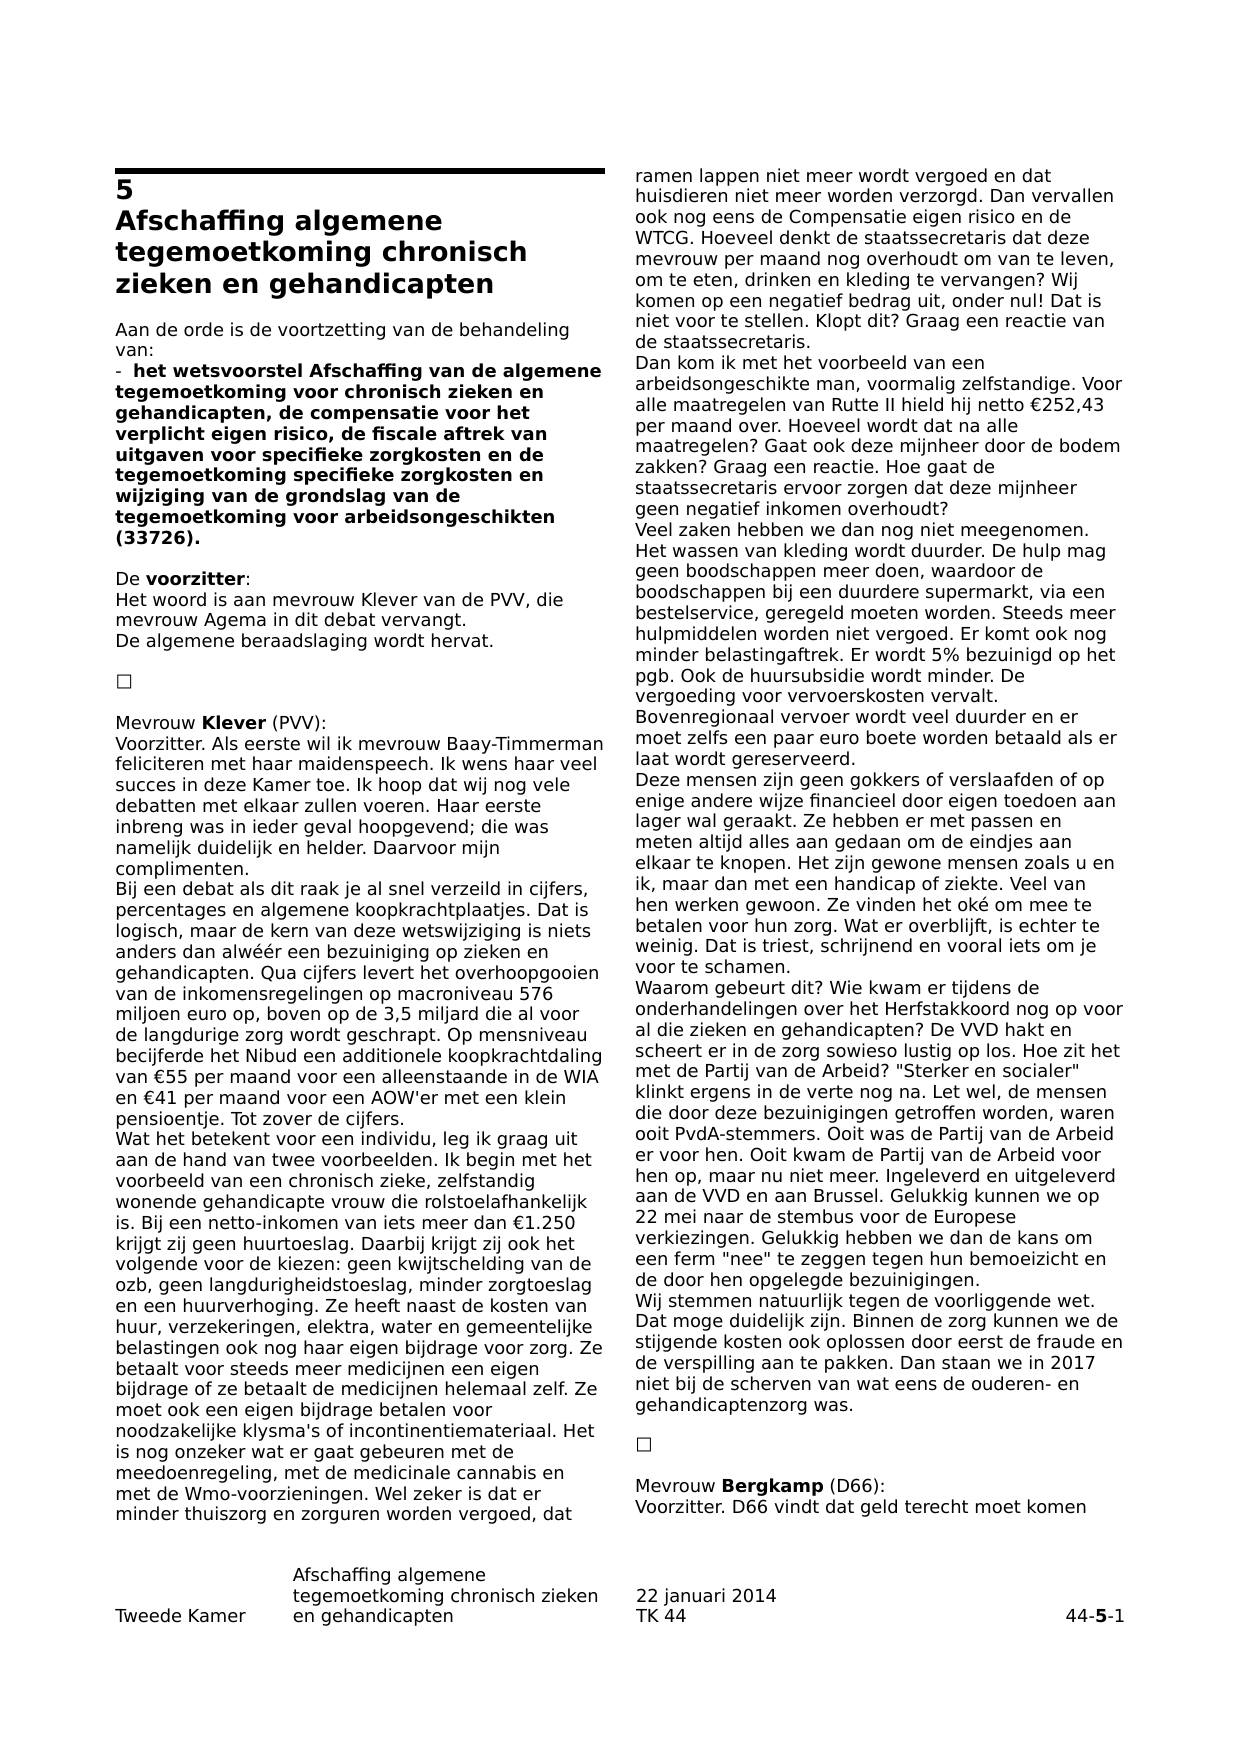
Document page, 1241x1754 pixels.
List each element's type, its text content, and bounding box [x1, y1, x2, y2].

text Waarom gebeurt dit? Wie kwam er tijdens de onderhandelingen over het Herfstakkoord nog op voor al die zieken en gehandicapten? De VVD hakt en scheert er in de zorg sowieso lustig op los. Hoe zit het met de Partij van de Arbeid? "Sterker en socialer" klinkt ergens in de verte nog na. Let wel, de mensen die door deze bezuinigingen getroffen worden, waren ooit PvdA-stemmers. Ooit was de Partij van de Arbeid er voor hen. Ooit kwam de Partij van de Arbeid voor hen op, maar nu niet meer. Ingeleverd en uitgeleverd aan de VVD en aan Brussel. Gelukkig kunnen we op 22 mei naar de stembus voor de Europese verkiezingen. Gelukkig hebben we dan de kans om een ferm "nee" te zeggen tegen hun bemoeizicht en de door hen opgelegde bezuinigingen. [635, 978, 1125, 1290]
text Wat het betekent voor een individu, leg ik graag uit aan de hand van twee voorbeelden. Ik begin met het voorbeeld van een chronisch zieke, zelfstandig wonende gehandicapte vrouw die rolstoelafhankelijk is. Bij een netto-inkomen van iets meer dan €1.250 krijgt zij geen huurtoeslag. Daarbij krijgt zij ook het volgende voor de kiezen: geen kwijtschelding van de ozb, geen langdurigheidstoeslag, minder zorgtoeslag en een huurverhoging. Ze heeft naast de kosten van huur, verzekeringen, elektra, water en gemeentelijke belastingen ook nog haar eigen bijdrage voor zorg. Ze betaalt voor steeds meer medicijnen een eigen bijdrage of ze betaalt de medicijnen helemaal zelf. Ze moet ook een eigen bijdrage betalen voor noodzakelijke klysma's of incontinentiemateriaal. Het is nog onzeker wat er gaat gebeuren met de meedoenregeling, met de medicinale cannabis en met de Wmo-voorzieningen. Wel zeker is dat er minder thuiszorg en zorguren worden vergoed, dat [115, 1129, 605, 1525]
list het wetsvoorstel Afschaffing van de algemene tegemoetkoming voor chronisch zieken en gehandicapten, de compensatie voor het verplicht eigen risico, de fiscale aftrek van uitgaven voor specifieke zorgkosten en de tegemoetkoming specifieke zorgkosten en wijziging van de grondslag van de tegemoetkoming voor arbeidsongeschikten (33726). [115, 361, 605, 548]
text Deze mensen zijn geen gokkers of verslaafden of op enige andere wijze financieel door eigen toedoen aan lager wal geraakt. Ze hebben er met passen en meten altijd alles aan gedaan om de eindjes aan elkaar te knopen. Het zijn gewone mensen zoals u en ik, maar dan met een handicap of ziekte. Veel van hen werken gewoon. Ze vinden het oké om mee te betalen voor hun zorg. Wat er overblijft, is echter te weinig. Dat is triest, schrijnend en vooral iets om je voor te schamen. [635, 769, 1125, 978]
text De algemene beraadslaging wordt hervat. [115, 631, 605, 652]
title 5 Afschaffing algemene tegemoetkoming chronisch zieken en gehandicapten [115, 174, 605, 299]
text Voorzitter. D66 vindt dat geld terecht moet komen [635, 1497, 1125, 1518]
text Aan de orde is de voortzetting van de behandeling van: [115, 319, 605, 361]
text Mevrouw Klever (PVV): [115, 712, 605, 733]
text Veel zaken hebben we dan nog niet meegenomen. Het wassen van kleding wordt duurder. De hulp mag geen boodschappen meer doen, waardoor de boodschappen bij een duurdere supermarkt, via een bestelservice, geregeld moeten worden. Steeds meer hulpmiddelen worden niet vergoed. Er komt ook nog minder belastingaftrek. Er wordt 5% bezuinigd op het pgb. Ook de huursubsidie wordt minder. De vergoeding voor vervoerskosten vervalt. Bovenregionaal vervoer wordt veel duurder en er moet zelfs een paar euro boete worden betaald als er laat wordt gereserveerd. [635, 519, 1125, 769]
text De voorzitter: [115, 568, 605, 589]
text Het woord is aan mevrouw Klever van de PVV, die mevrouw Agema in dit debat vervangt. [115, 589, 605, 631]
text Bij een debat als dit raak je al snel verzeild in cijfers, percentages en algemene koopkrachtplaatjes. Dat is logisch, maar de kern van deze wetswijziging is niets anders dan alwéér een bezuiniging op zieken en gehandicapten. Qua cijfers levert het overhoopgooien van de inkomensregelingen op macroniveau 576 miljoen euro op, boven op de 3,5 miljard die al voor de langdurige zorg wordt geschrapt. Op mensniveau becijferde het Nibud een additionele koopkrachtdaling van €55 per maand voor een alleenstaande in de WIA en €41 per maand voor een AOW'er met een klein pensioentje. Tot zover de cijfers. [115, 879, 605, 1129]
text Mevrouw Bergkamp (D66): [635, 1476, 1125, 1497]
text ramen lappen niet meer wordt vergoed en dat huisdieren niet meer worden verzorgd. Dan vervallen ook nog eens de Compensatie eigen risico en de WTCG. Hoeveel denkt de staatssecretaris dat deze mevrouw per maand nog overhoudt om van te leven, om te eten, drinken en kleding te vervangen? Wij komen op een negatief bedrag uit, onder nul! Dat is niet voor te stellen. Klopt dit? Graag een reactie van de staatssecretaris. [635, 165, 1125, 353]
text ⬜ [635, 1435, 1125, 1456]
text Dan kom ik met het voorbeeld van een arbeidsongeschikte man, voormalig zelfstandige. Voor alle maatregelen van Rutte II hield hij netto €252,43 per maand over. Hoeveel wordt dat na alle maatregelen? Gaat ook deze mijnheer door de bodem zakken? Graag een reactie. Hoe gaat de staatssecretaris ervoor zorgen dat deze mijnheer geen negatief inkomen overhoudt? [635, 353, 1125, 519]
text Wij stemmen natuurlijk tegen de voorliggende wet. Dat moge duidelijk zijn. Binnen de zorg kunnen we de stijgende kosten ook oplossen door eerst de fraude en de verspilling aan te pakken. Dan staan we in 2017 niet bij de scherven van wat eens de ouderen- en gehandicaptenzorg was. [635, 1290, 1125, 1415]
text Voorzitter. Als eerste wil ik mevrouw Baay-Timmerman feliciteren met haar maidenspeech. Ik wens haar veel succes in deze Kamer toe. Ik hoop dat wij nog vele debatten met elkaar zullen voeren. Haar eerste inbreng was in ieder geval hoopgevend; die was namelijk duidelijk en helder. Daarvoor mijn complimenten. [115, 733, 605, 879]
text ⬜ [115, 672, 605, 692]
